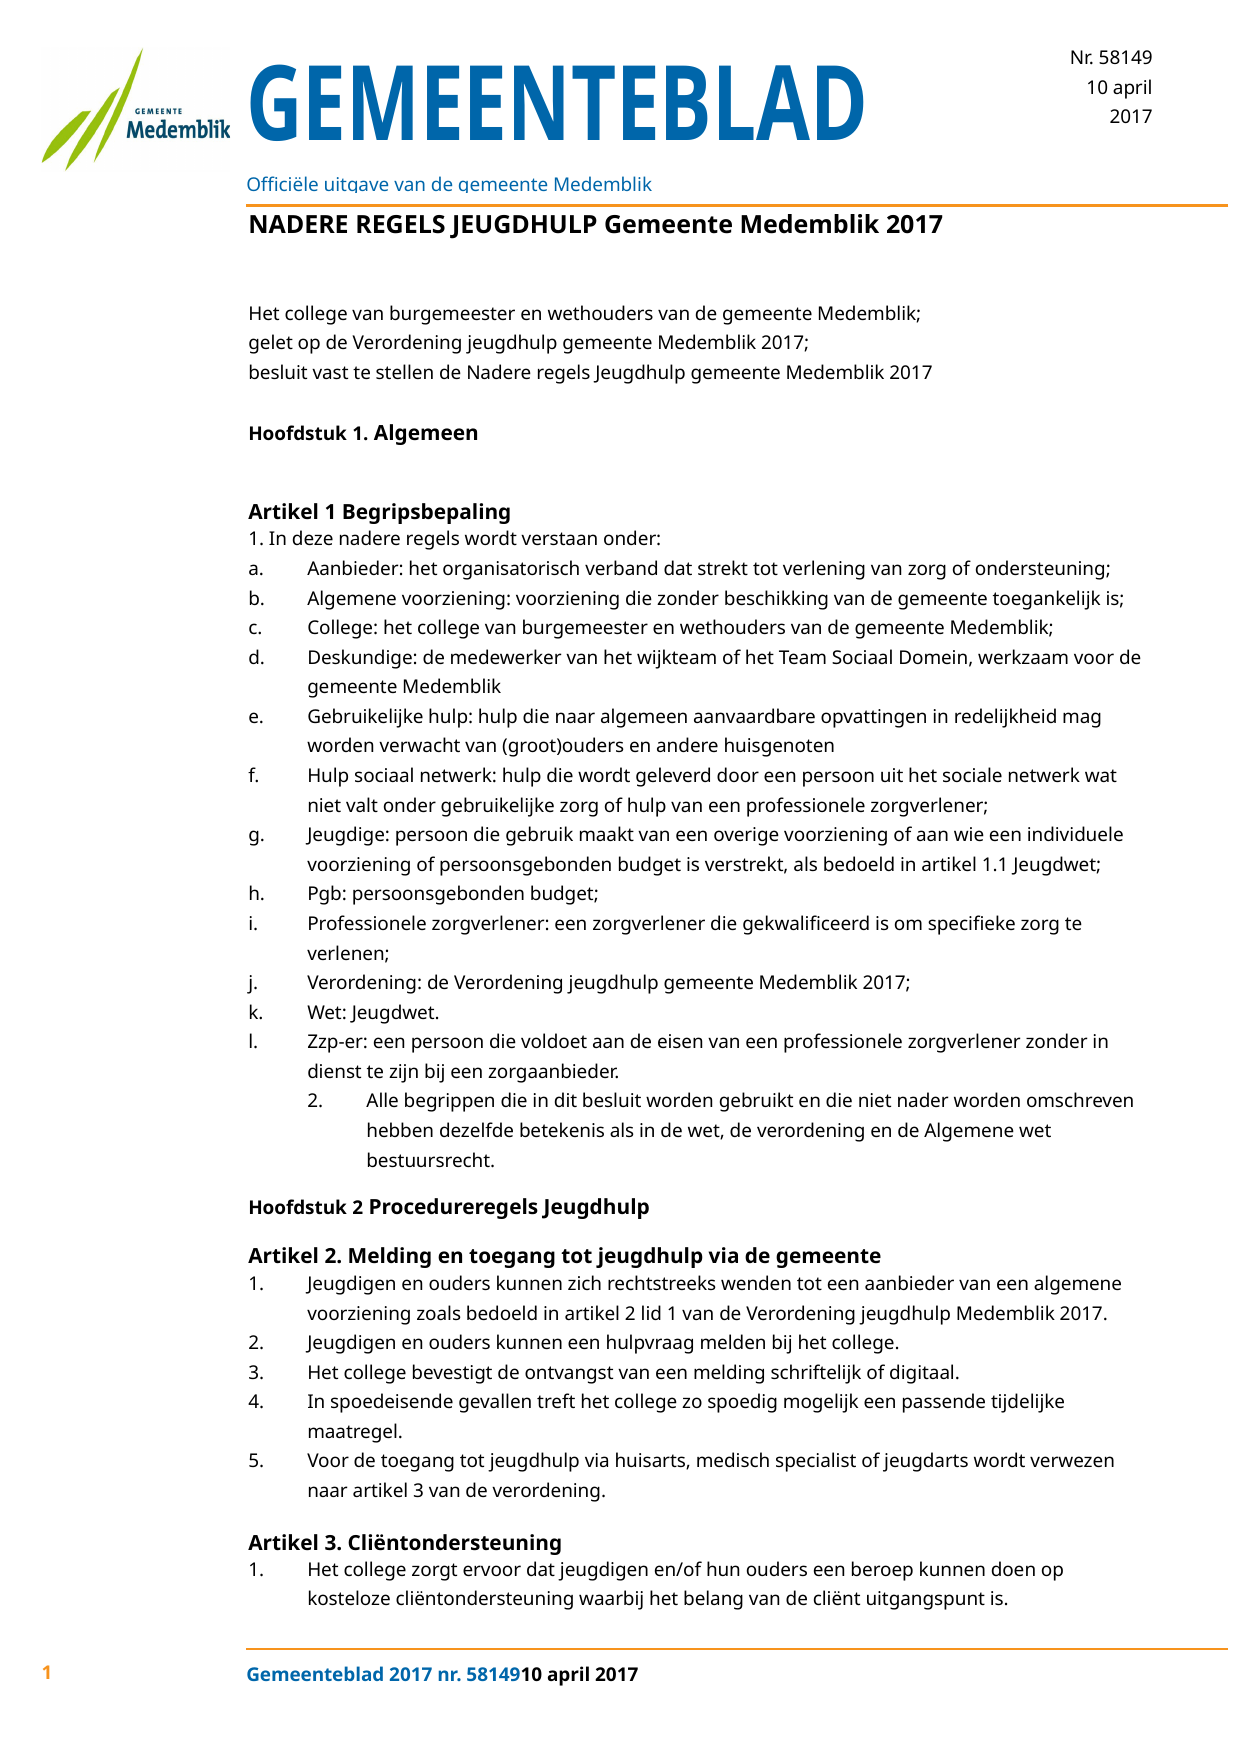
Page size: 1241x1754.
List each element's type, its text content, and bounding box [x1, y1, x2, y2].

text Artikel 3. Cliëntondersteuning [248, 1528, 1152, 1556]
list In spoedeisende gevallen treft het college zo spoedig mogelijk een passende tijdelijke maatregel. [248, 1388, 1152, 1444]
list Jeugdige: persoon die gebruik maakt van een overige voorziening of aan wie een individuele voorziening of persoonsgebonden budget is verstrekt, als bedoeld in artikel 1.1 Jeugdwet; [248, 821, 1152, 877]
list Jeugdigen en ouders kunnen zich rechtstreeks wenden tot een aanbieder van een algemene voorziening zoals bedoeld in artikel 2 lid 1 van de Verordening jeugdhulp Medemblik 2017. [248, 1270, 1152, 1325]
list Pgb: persoonsgebonden budget; [248, 881, 1152, 906]
text NADERE REGELS JEUGDHULP Gemeente Medemblik 2017 [248, 207, 1152, 241]
list Voor de toegang tot jeugdhulp via huisarts, medisch specialist of jeugdarts wordt verwezen naar artikel 3 van de verordening. [248, 1448, 1152, 1503]
text Hoofdstuk 1. Algemeen [248, 418, 1152, 447]
list Hulp sociaal netwerk: hulp die wordt geleverd door een persoon uit het sociale netwerk wat niet valt onder gebruikelijke zorg of hulp van een professionele zorgverlener; [248, 762, 1152, 817]
text gelet op de Verordening jeugdhulp gemeente Medemblik 2017; [248, 329, 1152, 355]
list Het college zorgt ervoor dat jeugdigen en/of hun ouders een beroep kunnen doen op kosteloze cliëntondersteuning waarbij het belang van de cliënt uitgangspunt is. [248, 1556, 1152, 1611]
list Algemene voorziening: voorziening die zonder beschikking van de gemeente toegankelijk is; [248, 585, 1152, 610]
text Hoofdstuk 2 Procedureregels Jeugdhulp [248, 1192, 1152, 1221]
list Verordening: de Verordening jeugdhulp gemeente Medemblik 2017; [248, 969, 1152, 995]
list Jeugdigen en ouders kunnen een hulpvraag melden bij het college. [248, 1329, 1152, 1355]
list Gebruikelijke hulp: hulp die naar algemeen aanvaardbare opvattingen in redelijkheid mag worden verwacht van (groot)ouders en andere huisgenoten [248, 703, 1152, 758]
list Zzp-er: een persoon die voldoet aan de eisen van een professionele zorgverlener zonder in dienst te zijn bij een zorgaanbieder. [248, 1028, 1152, 1084]
list Alle begrippen die in dit besluit worden gebruikt en die niet nader worden omschreven hebben dezelfde betekenis als in de wet, de verordening en de Algemene wet bestuursrecht. [307, 1088, 1152, 1172]
text 1. In deze nadere regels wordt verstaan onder: [248, 526, 1152, 551]
text Het college van burgemeester en wethouders van de gemeente Medemblik; [248, 300, 1152, 326]
list Wet: Jeugdwet. [248, 999, 1152, 1024]
picture [41, 47, 231, 172]
list Deskundige: de medewerker van het wijkteam of het Team Sociaal Domein, werkzaam voor de gemeente Medemblik [248, 644, 1152, 699]
text Artikel 2. Melding en toegang tot jeugdhulp via de gemeente [248, 1242, 1152, 1270]
list Aanbieder: het organisatorisch verband dat strekt tot verlening van zorg of ondersteuning; [248, 555, 1152, 581]
list Professionele zorgverlener: een zorgverlener die gekwalificeerd is om specifieke zorg te verlenen; [248, 910, 1152, 965]
list Het college bevestigt de ontvangst van een melding schriftelijk of digitaal. [248, 1359, 1152, 1384]
list College: het college van burgemeester en wethouders van de gemeente Medemblik; [248, 614, 1152, 640]
text Artikel 1 Begripsbepaling [248, 497, 1152, 526]
text besluit vast te stellen de Nadere regels Jeugdhulp gemeente Medemblik 2017 [248, 359, 1152, 385]
